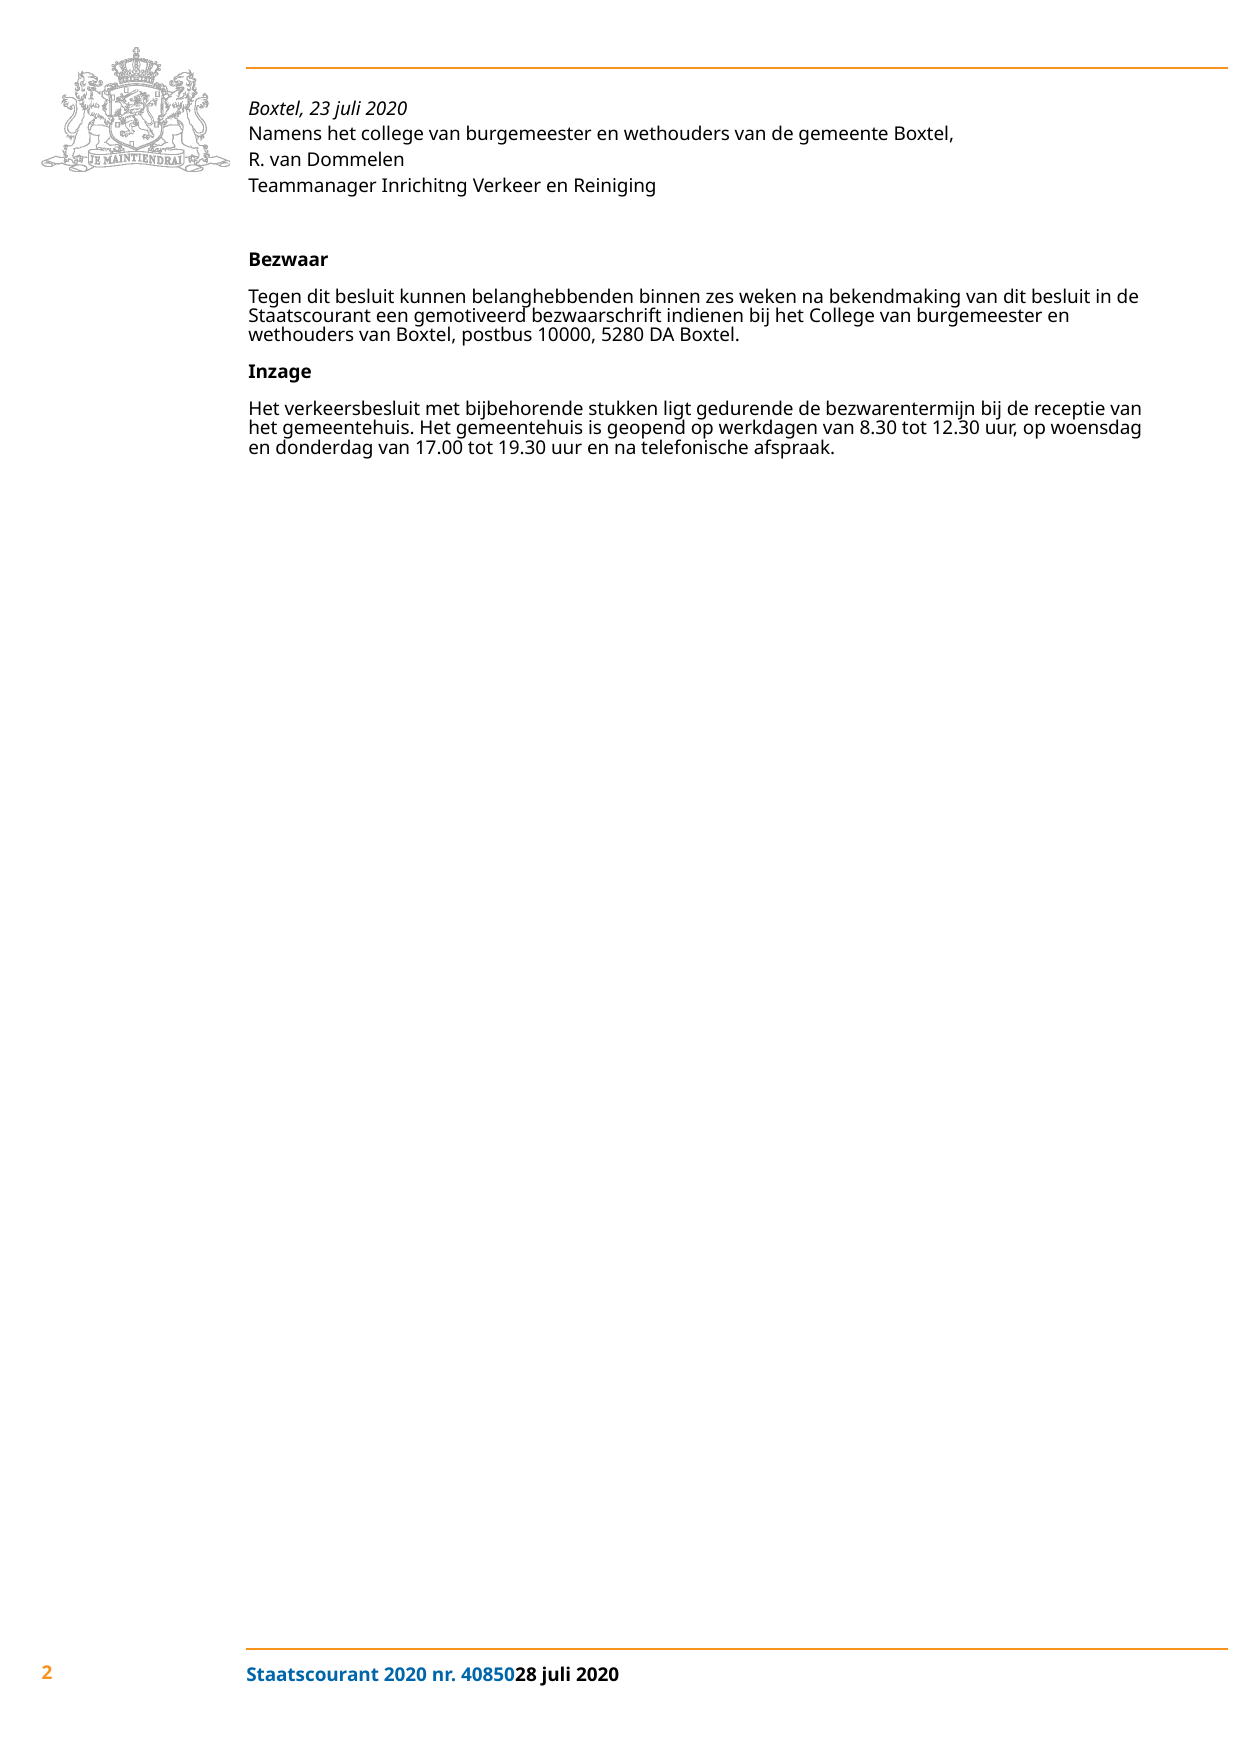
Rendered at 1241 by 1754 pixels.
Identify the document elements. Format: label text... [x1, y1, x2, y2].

text Inzage [248, 363, 1152, 382]
text Teammanager Inrichitng Verkeer en Reiniging [248, 172, 1152, 198]
text R. van Dommelen [248, 146, 1152, 172]
text Bezwaar [248, 251, 1152, 270]
text Boxtel, 23 juli 2020 [248, 95, 1152, 121]
text Namens het college van burgemeester en wethouders van de gemeente Boxtel, [248, 121, 1152, 146]
picture [41, 47, 231, 172]
text Tegen dit besluit kunnen belanghebbenden binnen zes weken na bekendmaking van dit besluit in de Staatscourant een gemotiveerd bezwaarschrift indienen bij het College van burgemeester en wethouders van Boxtel, postbus 10000, 5280 DA Boxtel. [248, 288, 1152, 345]
text Het verkeersbesluit met bijbehorende stukken ligt gedurende de bezwarentermijn bij de receptie van het gemeentehuis. Het gemeentehuis is geopend op werkdagen van 8.30 tot 12.30 uur, op woensdag en donderdag van 17.00 tot 19.30 uur en na telefonische afspraak. [248, 400, 1152, 458]
